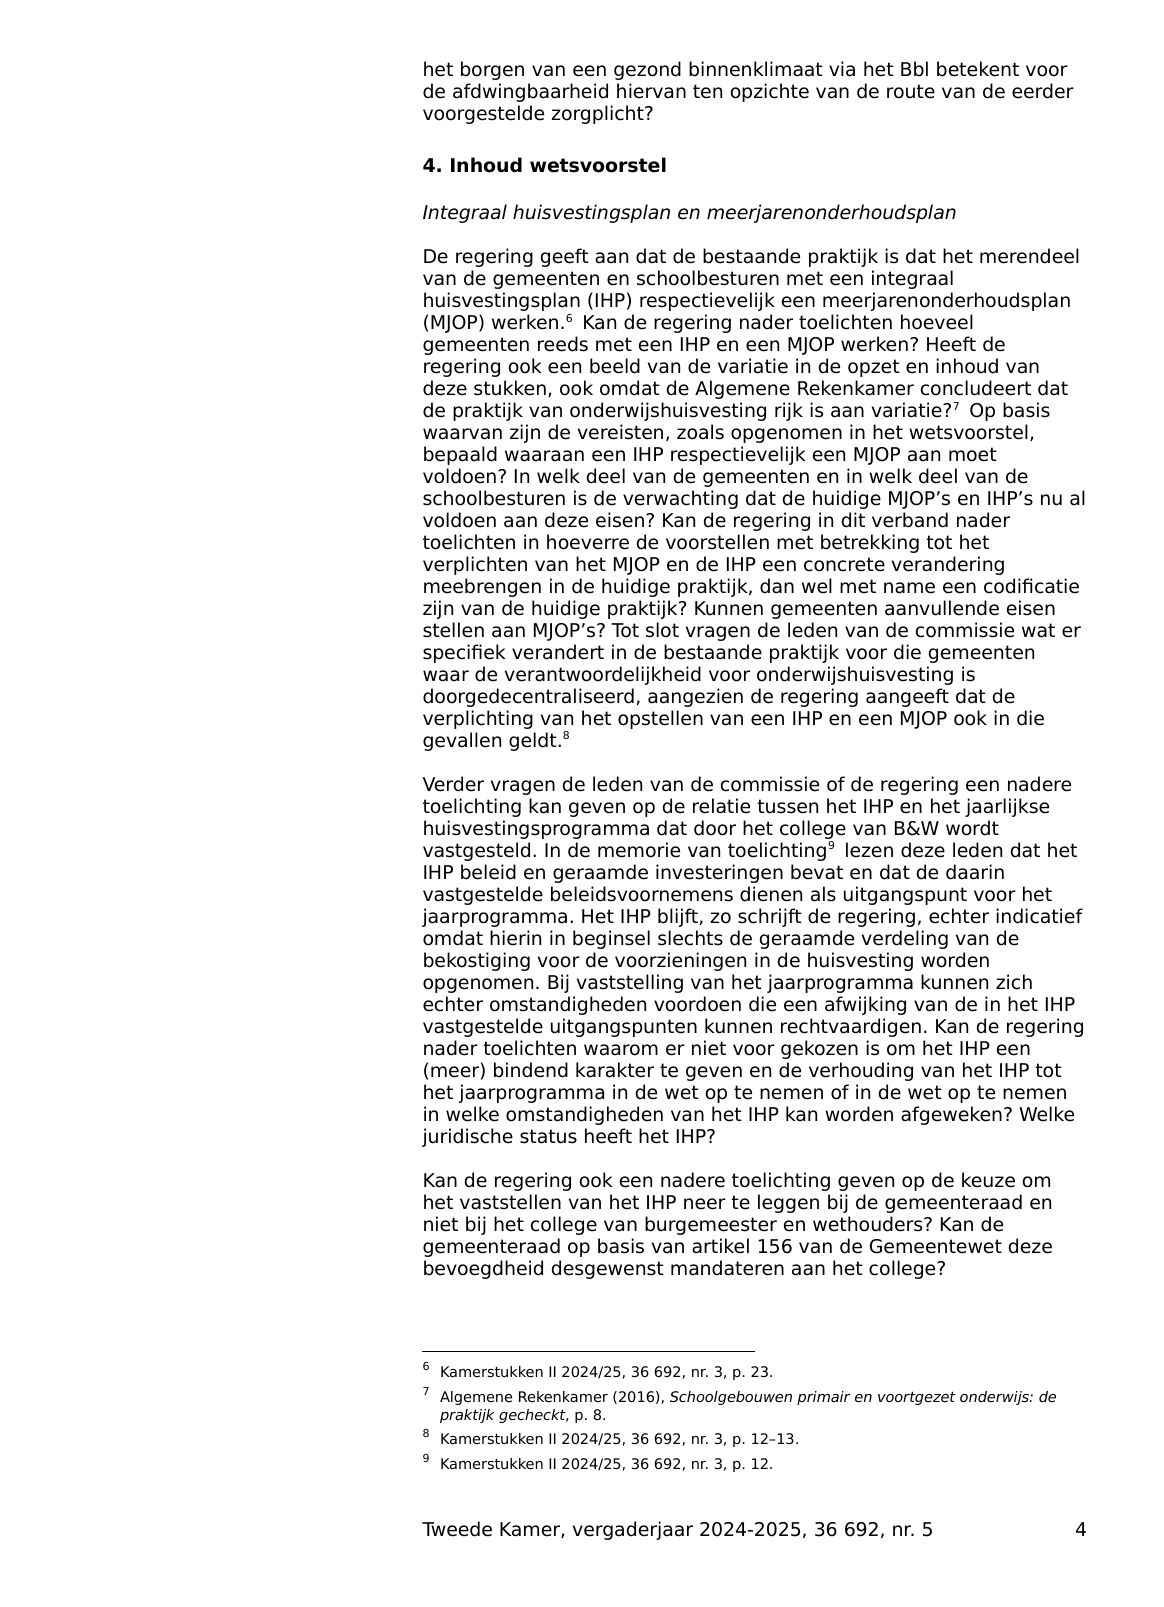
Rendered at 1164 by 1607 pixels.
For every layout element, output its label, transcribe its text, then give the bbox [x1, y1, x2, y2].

text Algemene Rekenkamer (2016), Schoolgebouwen primair en voortgezet onderwijs: de praktijk gecheckt, p. 8. [422, 1385, 1087, 1424]
subtitle Integraal huisvestingsplan en meerjarenonderhoudsplan [422, 202, 1087, 224]
text De regering geeft aan dat de bestaande praktijk is dat het merendeel van de gemeenten en schoolbesturen met een integraal huisvestingsplan (IHP) respectievelijk een meerjarenonderhoudsplan (MJOP) werken. Kan de regering nader toelichten hoeveel gemeenten reeds met een IHP en een MJOP werken? Heeft de regering ook een beeld van de variatie in de opzet en inhoud van deze stukken, ook omdat de Algemene Rekenkamer concludeert dat de praktijk van onderwijshuisvesting rijk is aan variatie? Op basis waarvan zijn de vereisten, zoals opgenomen in het wetsvoorstel, bepaald waaraan een IHP respectievelijk een MJOP aan moet voldoen? In welk deel van de gemeenten en in welk deel van de schoolbesturen is de verwachting dat de huidige MJOP’s en IHP’s nu al voldoen aan deze eisen? Kan de regering in dit verband nader toelichten in hoeverre de voorstellen met betrekking tot het verplichten van het MJOP en de IHP een concrete verandering meebrengen in de huidige praktijk, dan wel met name een codificatie zijn van de huidige praktijk? Kunnen gemeenten aanvullende eisen stellen aan MJOP’s? Tot slot vragen de leden van de commissie wat er specifiek verandert in de bestaande praktijk voor die gemeenten waar de verantwoordelijkheid voor onderwijshuisvesting is doorgedecentraliseerd, aangezien de regering aangeeft dat de verplichting van het opstellen van een IHP en een MJOP ook in die gevallen geldt. [422, 246, 1087, 752]
text Kamerstukken II 2024/25, 36 692, nr. 3, p. 12–13. [422, 1427, 1087, 1449]
subtitle 4. Inhoud wetsvoorstel [422, 155, 1087, 177]
text Kamerstukken II 2024/25, 36 692, nr. 3, p. 12. [422, 1452, 1087, 1474]
text Verder vragen de leden van de commissie of de regering een nadere toelichting kan geven op de relatie tussen het IHP en het jaarlijkse huisvestingsprogramma dat door het college van B&W wordt vastgesteld. In de memorie van toelichting lezen deze leden dat het IHP beleid en geraamde investeringen bevat en dat de daarin vastgestelde beleidsvoornemens dienen als uitgangspunt voor het jaarprogramma. Het IHP blijft, zo schrijft de regering, echter indicatief omdat hierin in beginsel slechts de geraamde verdeling van de bekostiging voor de voorzieningen in de huisvesting worden opgenomen. Bij vaststelling van het jaarprogramma kunnen zich echter omstandigheden voordoen die een afwijking van de in het IHP vastgestelde uitgangspunten kunnen rechtvaardigen. Kan de regering nader toelichten waarom er niet voor gekozen is om het IHP een (meer) bindend karakter te geven en de verhouding van het IHP tot het jaarprogramma in de wet op te nemen of in de wet op te nemen in welke omstandigheden van het IHP kan worden afgeweken? Welke juridische status heeft het IHP? [422, 774, 1087, 1147]
text het borgen van een gezond binnenklimaat via het Bbl betekent voor de afdwingbaarheid hiervan ten opzichte van de route van de eerder voorgestelde zorgplicht? [422, 59, 1087, 125]
text Kamerstukken II 2024/25, 36 692, nr. 3, p. 23. [422, 1360, 1087, 1382]
text Kan de regering ook een nadere toelichting geven op de keuze om het vaststellen van het IHP neer te leggen bij de gemeenteraad en niet bij het college van burgemeester en wethouders? Kan de gemeenteraad op basis van artikel 156 van de Gemeentewet deze bevoegdheid desgewenst mandateren aan het college? [422, 1170, 1087, 1279]
